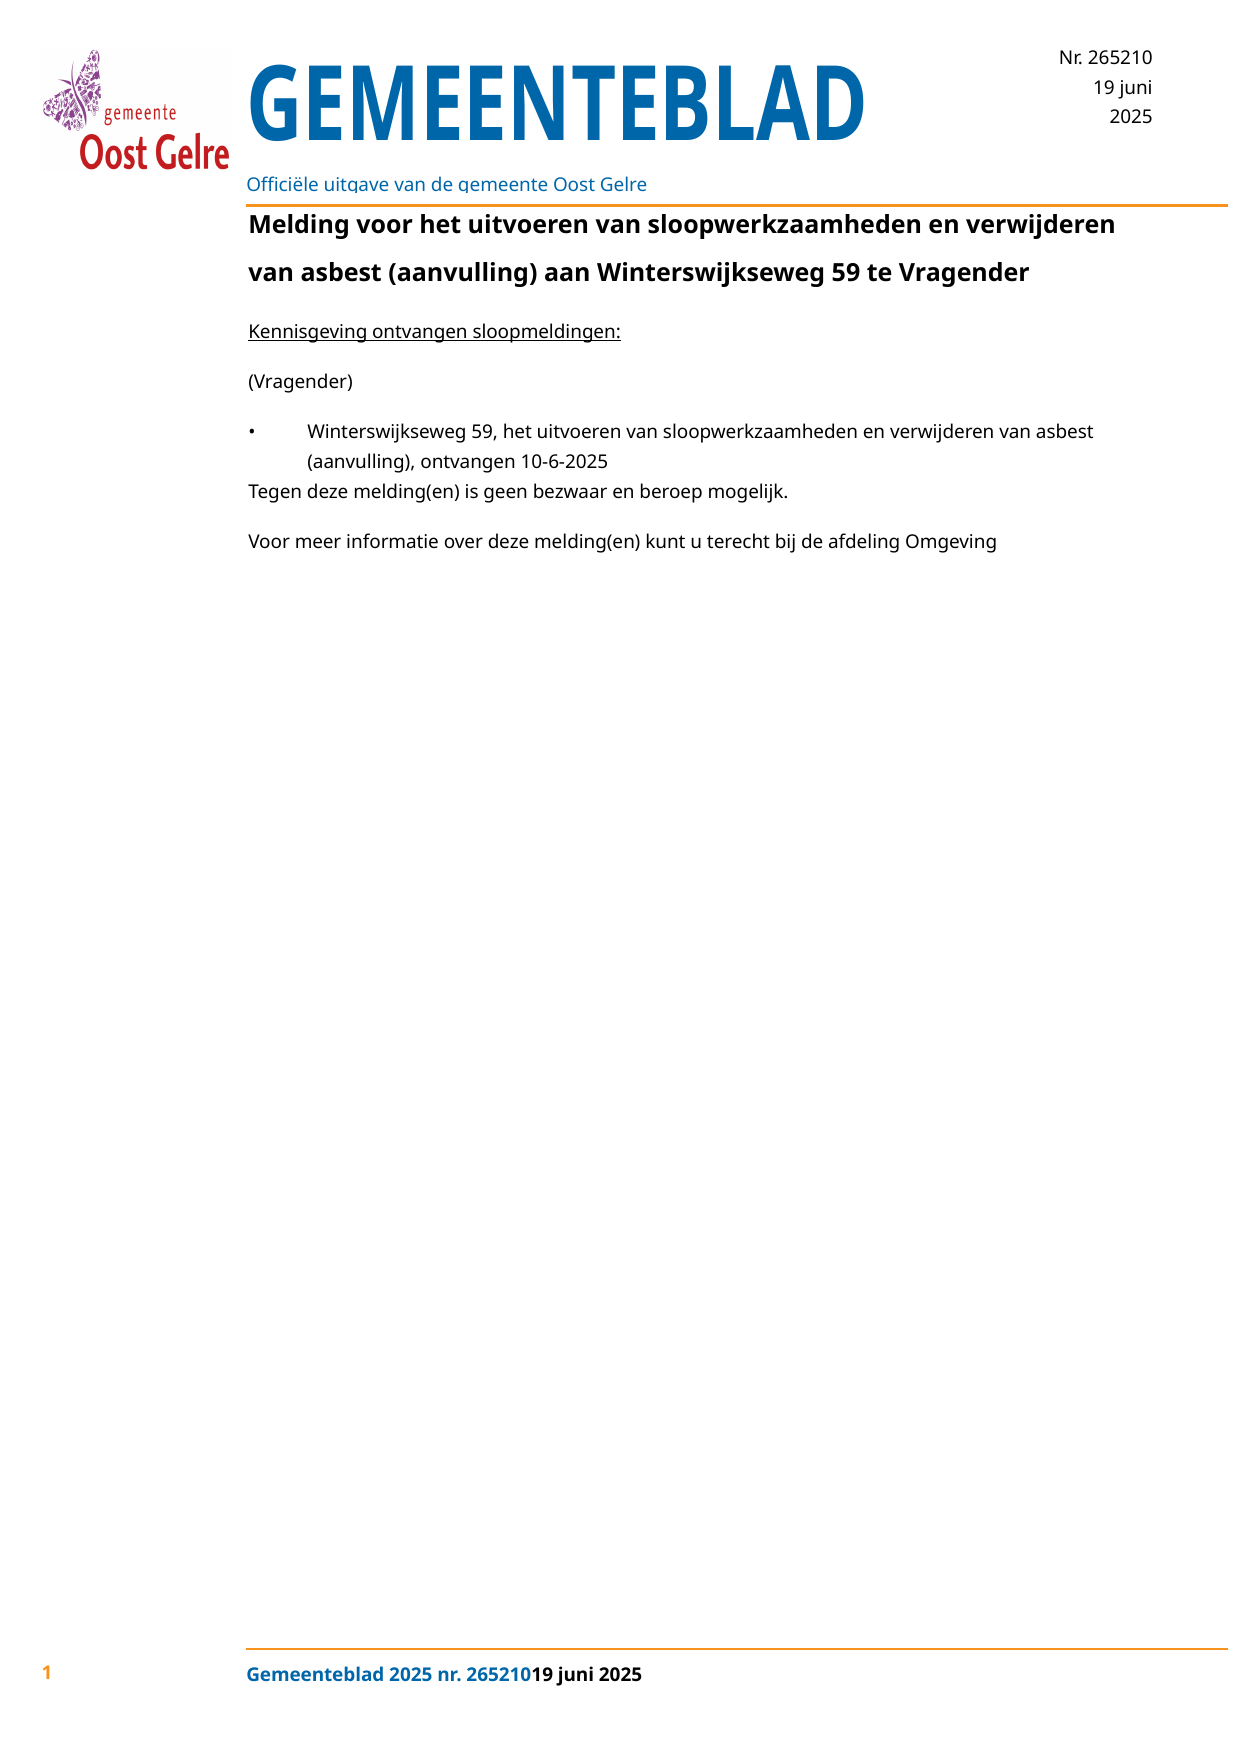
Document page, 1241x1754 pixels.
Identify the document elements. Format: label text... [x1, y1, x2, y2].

list Winterswijkseweg 59, het uitvoeren van sloopwerkzaamheden en verwijderen van asbest (aanvulling), ontvangen 10-6-2025 [248, 419, 1152, 474]
text Melding voor het uitvoeren van sloopwerkzaamheden en verwijderen van asbest (aanvulling) aan Winterswijkseweg 59 te Vragender [248, 207, 1152, 288]
picture [41, 47, 231, 172]
text Kennisgeving ontvangen sloopmeldingen: [248, 318, 1152, 344]
text (Vragender) [248, 368, 1152, 394]
text Voor meer informatie over deze melding(en) kunt u terecht bij de afdeling Omgeving [248, 528, 1152, 554]
text Tegen deze melding(en) is geen bezwaar en beroep mogelijk. [248, 478, 1152, 504]
